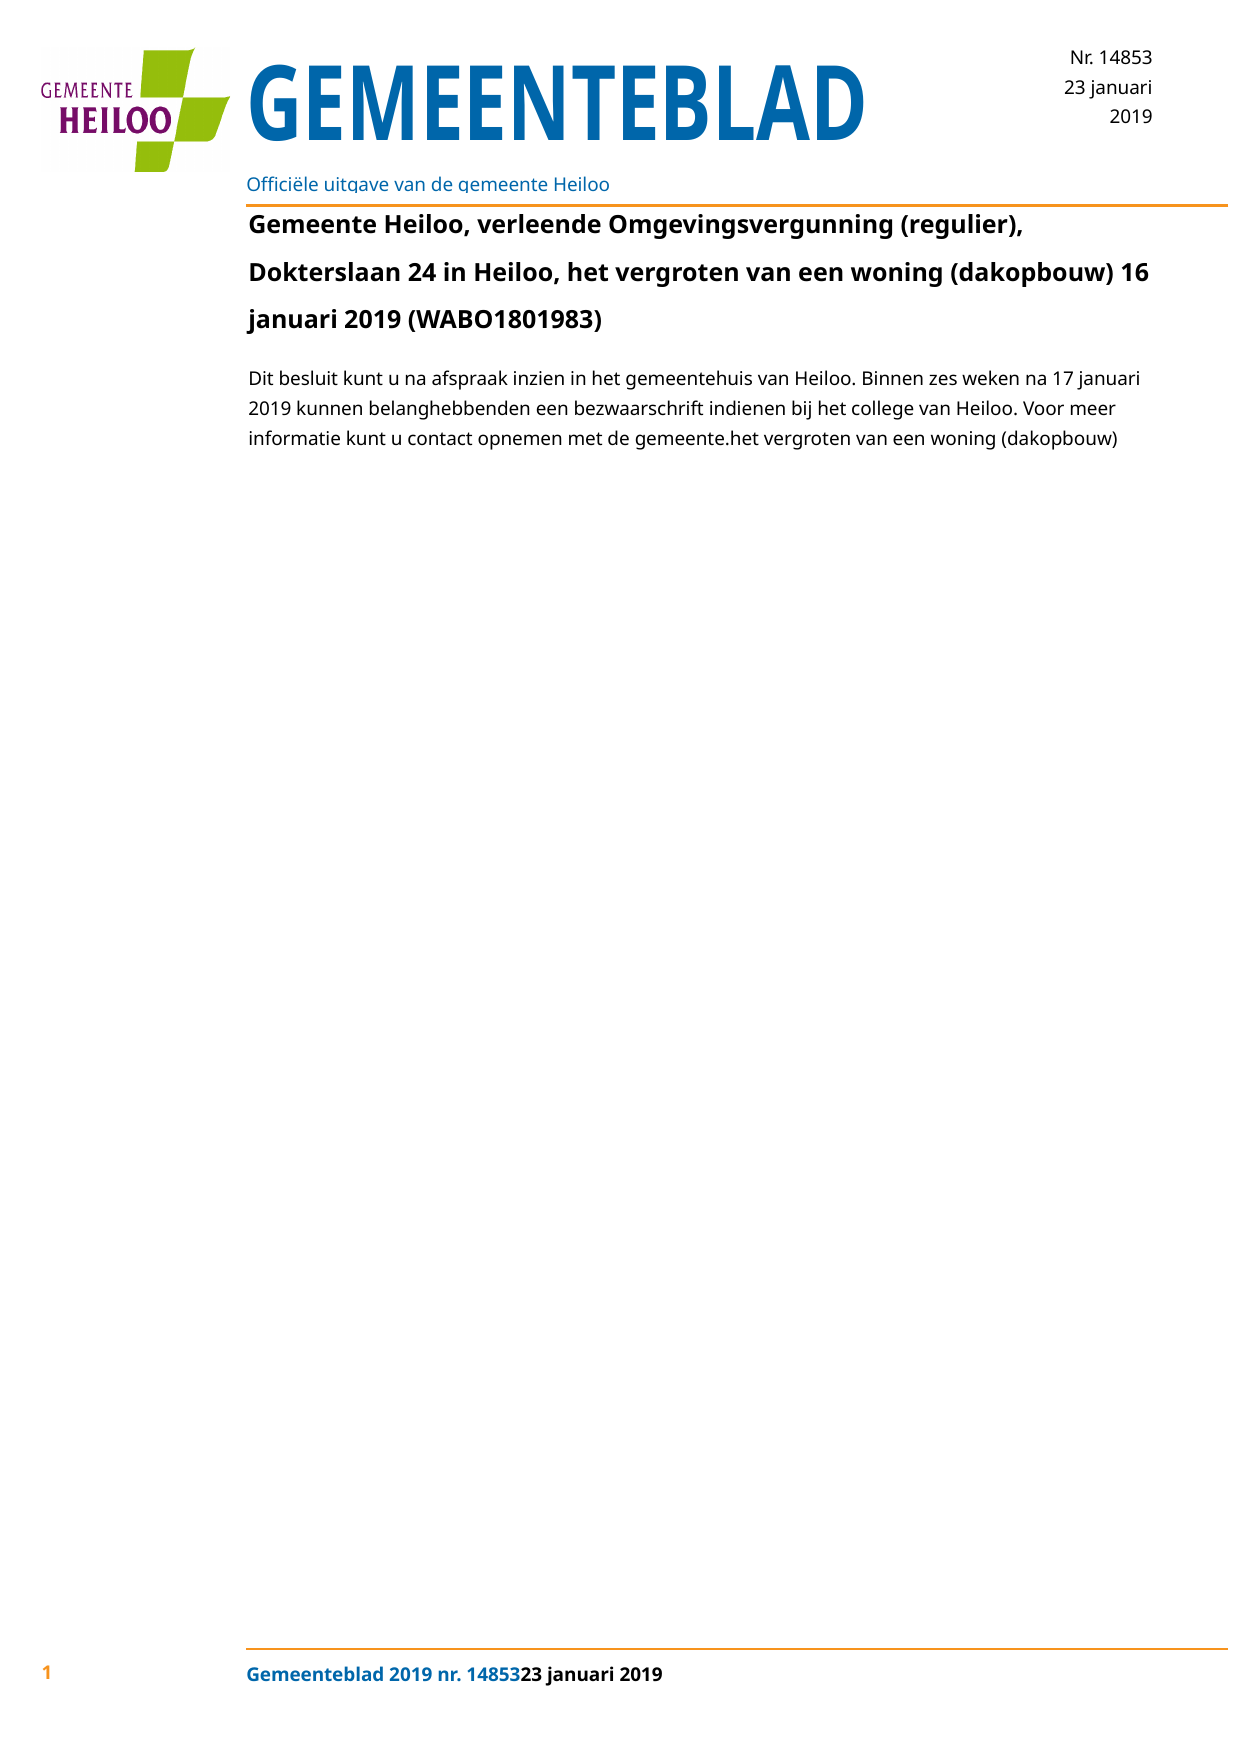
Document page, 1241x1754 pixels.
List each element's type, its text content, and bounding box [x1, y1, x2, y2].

text Dit besluit kunt u na afspraak inzien in het gemeentehuis van Heiloo. Binnen zes weken na 17 januari 2019 kunnen belanghebbenden een bezwaarschrift indienen bij het college van Heiloo. Voor meer informatie kunt u contact opnemen met de gemeente.het vergroten van een woning (dakopbouw) [248, 366, 1152, 450]
picture [41, 47, 231, 172]
text Gemeente Heiloo, verleende Omgevingsvergunning (regulier), Dokterslaan 24 in Heiloo, het vergroten van een woning (dakopbouw) 16 januari 2019 (WABO1801983) [248, 207, 1152, 336]
